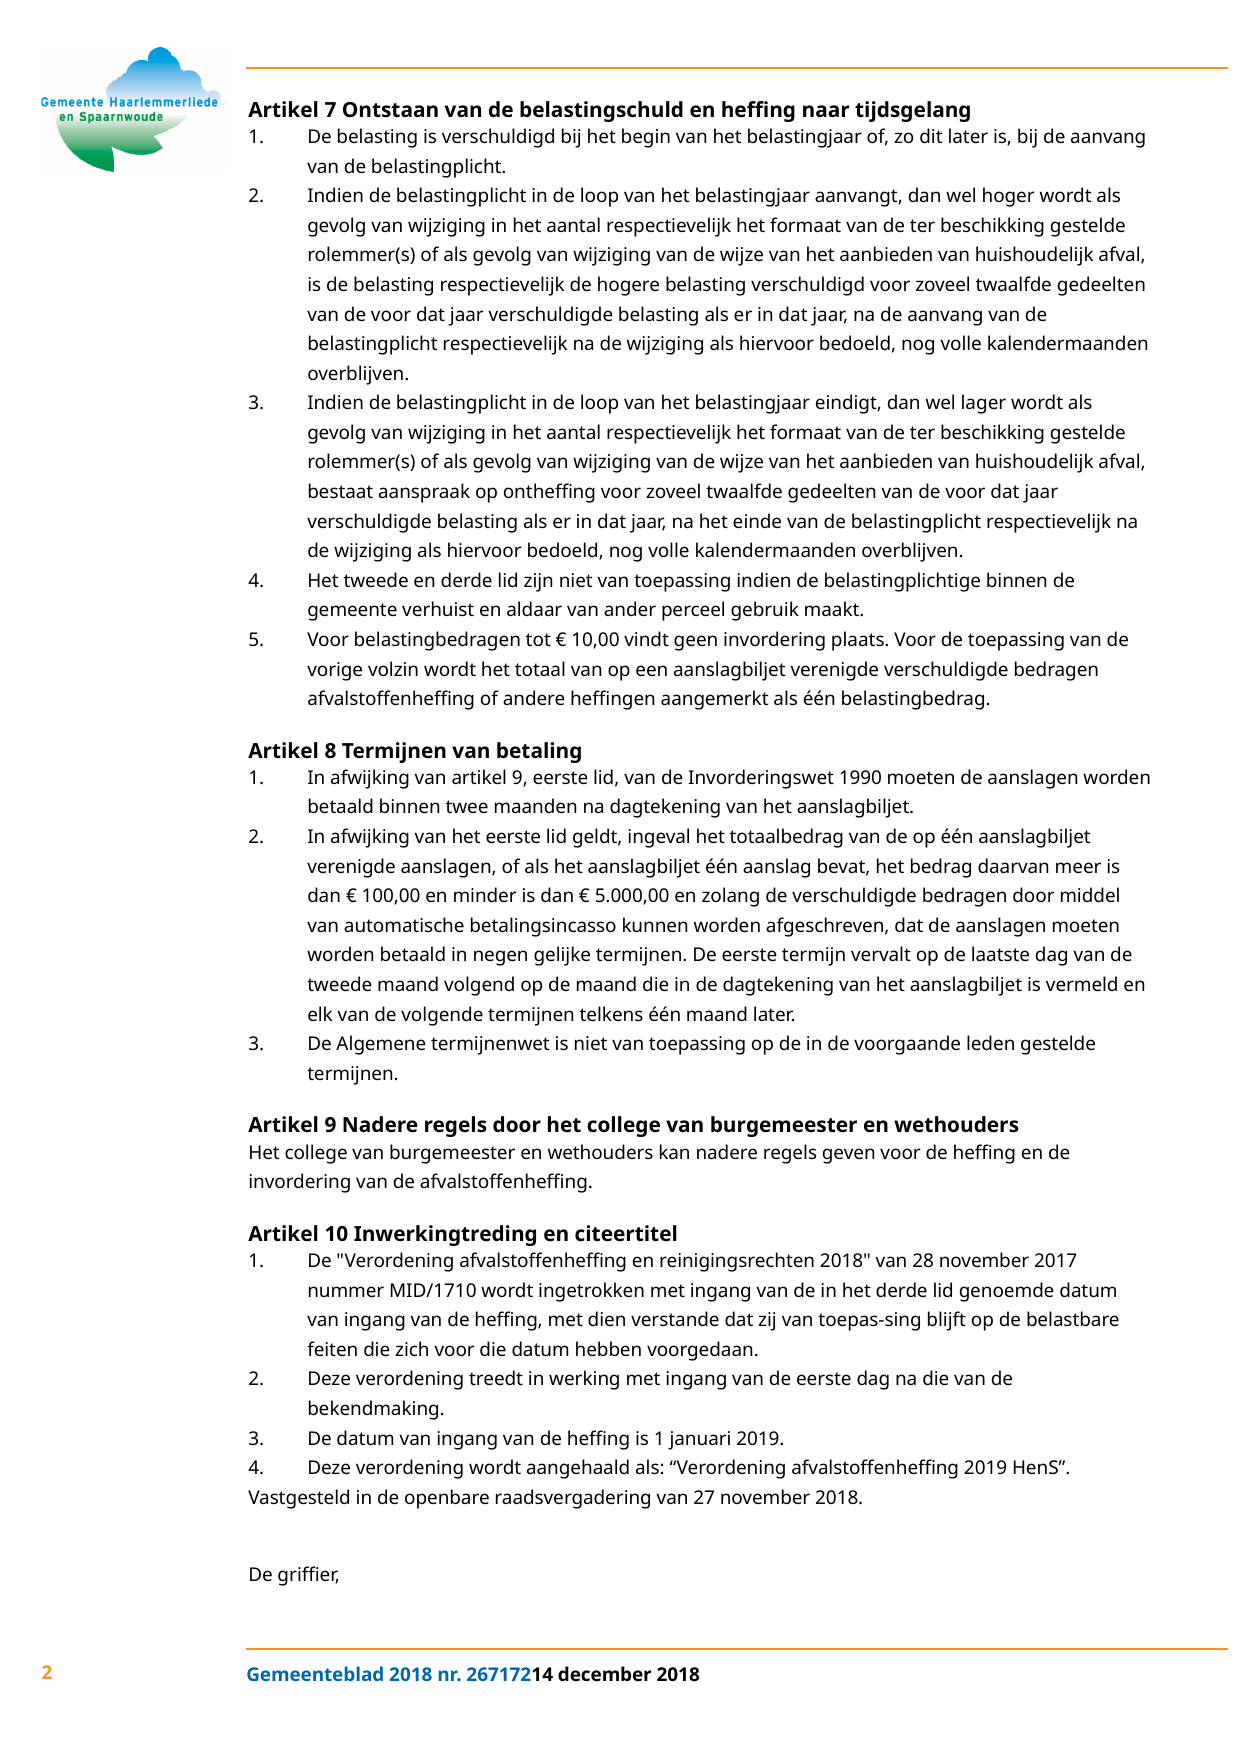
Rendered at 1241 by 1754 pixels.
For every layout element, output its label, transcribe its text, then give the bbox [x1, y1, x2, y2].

text Vastgesteld in de openbare raadsvergadering van 27 november 2018. [248, 1484, 1152, 1510]
text Het college van burgemeester en wethouders kan nadere regels geven voor de heffing en de invordering van de afvalstoffenheffing. [248, 1139, 1152, 1194]
list Indien de belastingplicht in de loop van het belastingjaar aanvangt, dan wel hoger wordt als gevolg van wijziging in het aantal respectievelijk het formaat van de ter beschikking gestelde rolemmer(s) of als gevolg van wijziging van de wijze van het aanbieden van huishoudelijk afval, is de belasting respectievelijk de hogere belasting verschuldigd voor zoveel twaalfde gedeelten van de voor dat jaar verschuldigde belasting als er in dat jaar, na de aanvang van de belastingplicht respectievelijk na de wijziging als hiervoor bedoeld, nog volle kalendermaanden overblijven. [248, 182, 1152, 386]
list De "Verordening afvalstoffenheffing en reinigingsrechten 2018" van 28 november 2017 nummer MID/1710 wordt ingetrokken met ingang van de in het derde lid genoemde datum van ingang van de heffing, met dien verstande dat zij van toepas-sing blijft op de belastbare feiten die zich voor die datum hebben voorgedaan. [248, 1247, 1152, 1362]
text Artikel 10 Inwerkingtreding en citeertitel [248, 1219, 1152, 1247]
picture [41, 47, 231, 172]
list Deze verordening treedt in werking met ingang van de eerste dag na die van de bekendmaking. [248, 1366, 1152, 1421]
list Deze verordening wordt aangehaald als: “Verordening afvalstoffenheffing 2019 HenS”. [248, 1454, 1152, 1480]
list De datum van ingang van de heffing is 1 januari 2019. [248, 1425, 1152, 1451]
text De griffier, [248, 1561, 1152, 1587]
text Artikel 8 Termijnen van betaling [248, 736, 1152, 764]
list Het tweede en derde lid zijn niet van toepassing indien de belastingplichtige binnen de gemeente verhuist en aldaar van ander perceel gebruik maakt. [248, 567, 1152, 622]
list In afwijking van artikel 9, eerste lid, van de Invorderingswet 1990 moeten de aanslagen worden betaald binnen twee maanden na dagtekening van het aanslagbiljet. [248, 764, 1152, 819]
text Artikel 7 Ontstaan van de belastingschuld en heffing naar tijdsgelang [248, 95, 1152, 123]
list Indien de belastingplicht in de loop van het belastingjaar eindigt, dan wel lager wordt als gevolg van wijziging in het aantal respectievelijk het formaat van de ter beschikking gestelde rolemmer(s) of als gevolg van wijziging van de wijze van het aanbieden van huishoudelijk afval, bestaat aanspraak op ontheffing voor zoveel twaalfde gedeelten van de voor dat jaar verschuldigde belasting als er in dat jaar, na het einde van de belastingplicht respectievelijk na de wijziging als hiervoor bedoeld, nog volle kalendermaanden overblijven. [248, 389, 1152, 563]
list Voor belastingbedragen tot € 10,00 vindt geen invordering plaats. Voor de toepassing van de vorige volzin wordt het totaal van op een aanslagbiljet verenigde verschuldigde bedragen afvalstoffenheffing of andere heffingen aangemerkt als één belastingbedrag. [248, 626, 1152, 711]
list De belasting is verschuldigd bij het begin van het belastingjaar of, zo dit later is, bij de aanvang van de belastingplicht. [248, 123, 1152, 178]
list De Algemene termijnenwet is niet van toepassing op de in de voorgaande leden gestelde termijnen. [248, 1030, 1152, 1086]
list In afwijking van het eerste lid geldt, ingeval het totaalbedrag van de op één aanslagbiljet verenigde aanslagen, of als het aanslagbiljet één aanslag bevat, het bedrag daarvan meer is dan € 100,00 en minder is dan € 5.000,00 en zolang de verschuldigde bedragen door middel van automatische betalingsincasso kunnen worden afgeschreven, dat de aanslagen moeten worden betaald in negen gelijke termijnen. De eerste termijn vervalt op de laatste dag van de tweede maand volgend op de maand die in de dagtekening van het aanslagbiljet is vermeld en elk van de volgende termijnen telkens één maand later. [248, 823, 1152, 1027]
text Artikel 9 Nadere regels door het college van burgemeester en wethouders [248, 1110, 1152, 1139]
